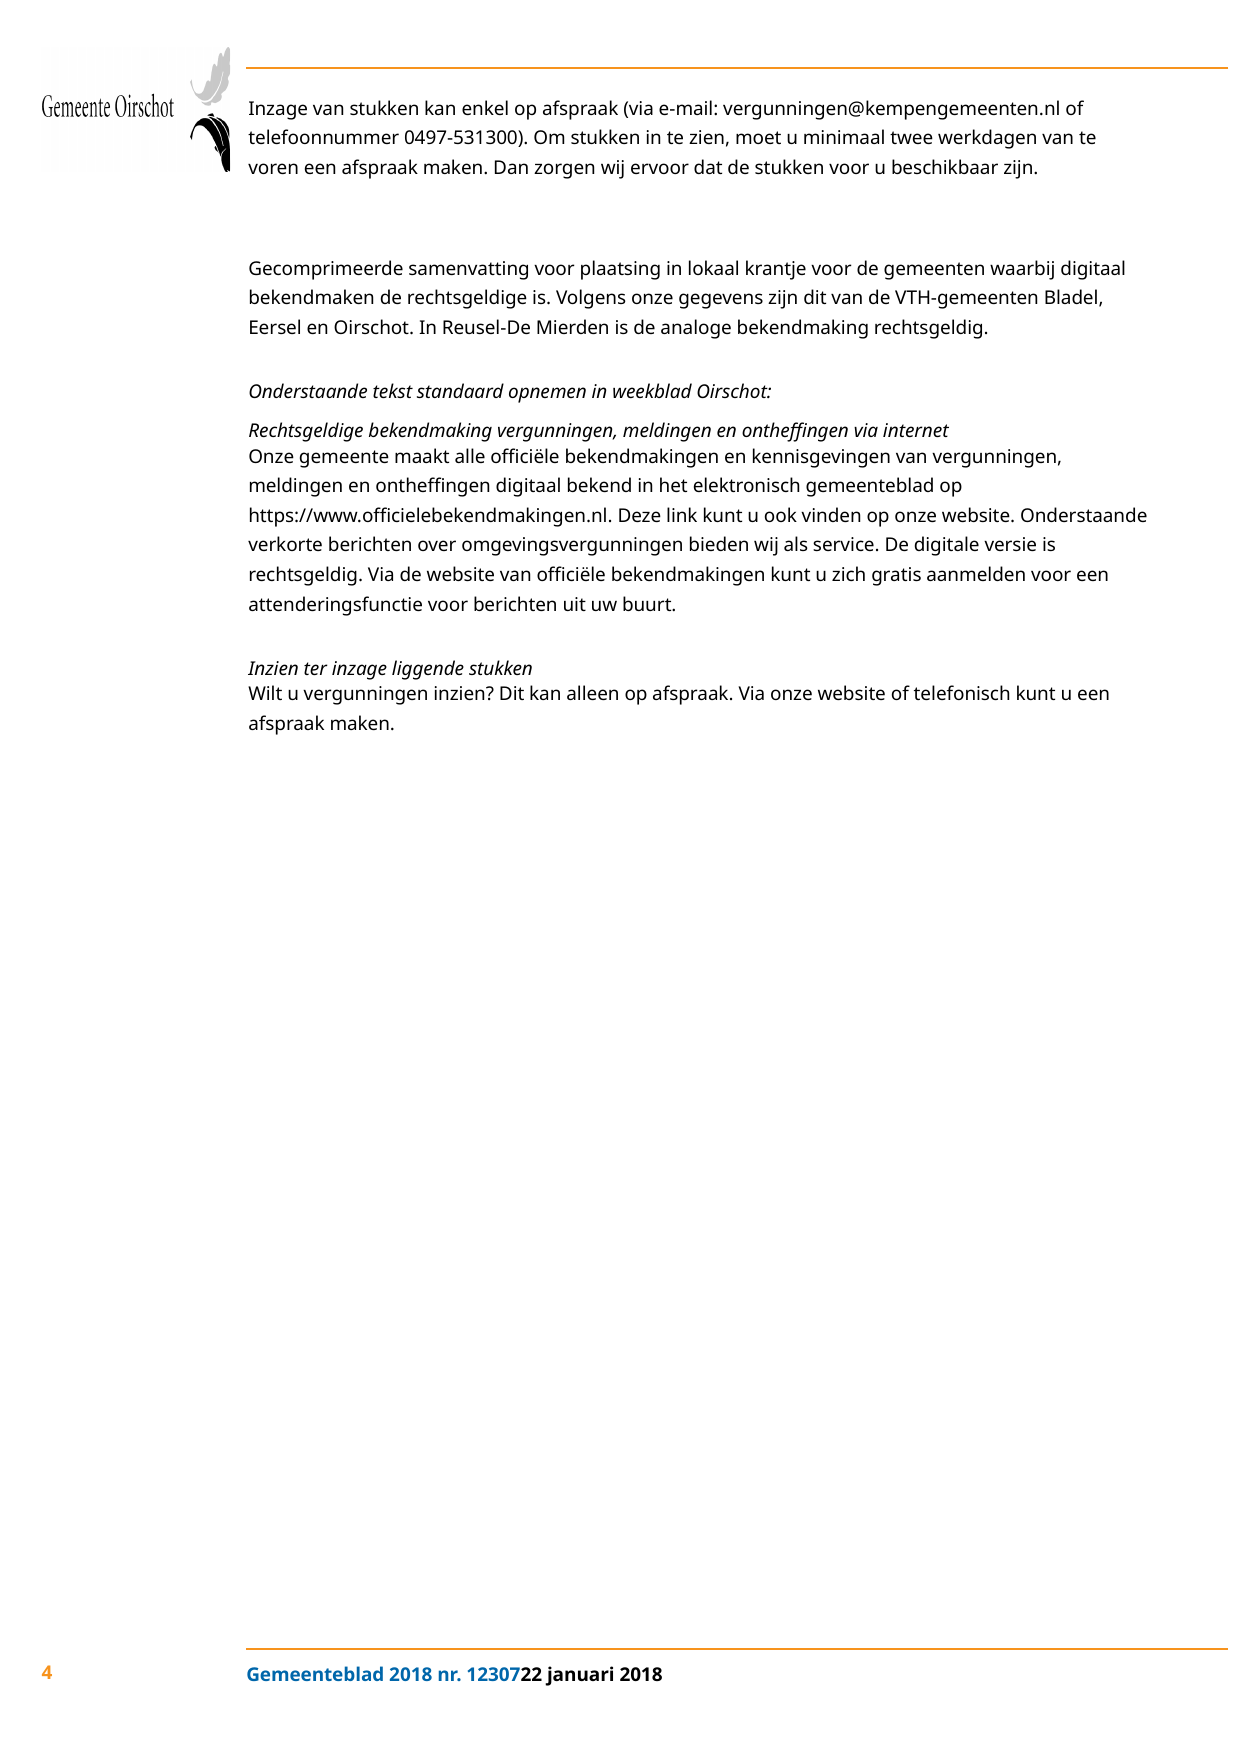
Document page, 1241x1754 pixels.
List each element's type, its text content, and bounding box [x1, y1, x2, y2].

text Onze gemeente maakt alle officiële bekendmakingen en kennisgevingen van vergunningen, meldingen en ontheffingen digitaal bekend in het elektronisch gemeenteblad op https://www.officielebekendmakingen.nl. Deze link kunt u ook vinden op onze website. Onderstaande verkorte berichten over omgevingsvergunningen bieden wij als service. De digitale versie is rechtsgeldig. Via de website van officiële bekendmakingen kunt u zich gratis aanmelden voor een attenderingsfunctie voor berichten uit uw buurt. [248, 443, 1152, 617]
text Gecomprimeerde samenvatting voor plaatsing in lokaal krantje voor de gemeenten waarbij digitaal bekendmaken de rechtsgeldige is. Volgens onze gegevens zijn dit van de VTH-gemeenten Bladel, Eersel en Oirschot. In Reusel-De Mierden is de analoge bekendmaking rechtsgeldig. [248, 255, 1152, 340]
text Rechtsgeldige bekendmaking vergunningen, meldingen en ontheffingen via internet [248, 417, 1152, 443]
text Inzien ter inzage liggende stukken [248, 655, 1152, 681]
text Inzage van stukken kan enkel op afspraak (via e-mail: vergunningen@kempengemeenten.nl of telefoonnummer 0497-531300). Om stukken in te zien, moet u minimaal twee werkdagen van te voren een afspraak maken. Dan zorgen wij ervoor dat de stukken voor u beschikbaar zijn. [248, 95, 1152, 180]
text Wilt u vergunningen inzien? Dit kan alleen op afspraak. Via onze website of telefonisch kunt u een afspraak maken. [248, 681, 1152, 736]
picture [41, 47, 231, 172]
text Onderstaande tekst standaard opnemen in weekblad Oirschot: [248, 378, 1152, 404]
